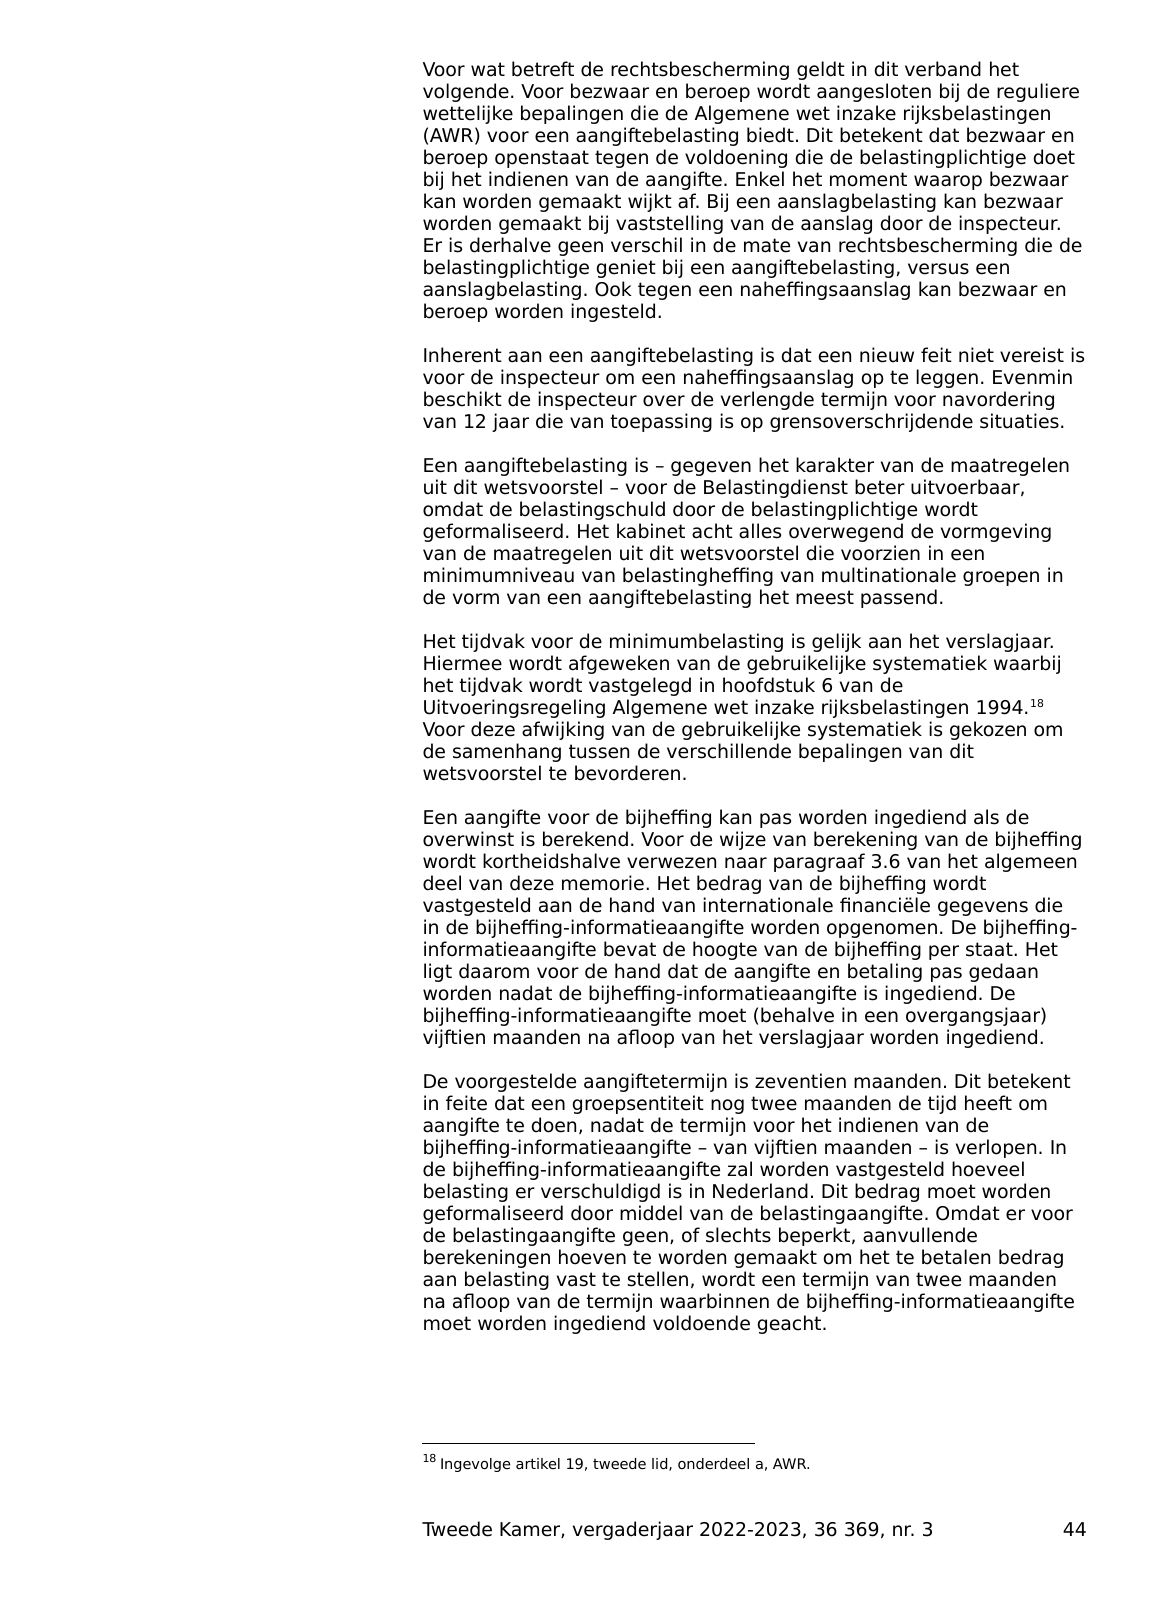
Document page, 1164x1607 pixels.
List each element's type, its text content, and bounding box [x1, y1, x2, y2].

text Het tijdvak voor de minimumbelasting is gelijk aan het verslagjaar. Hiermee wordt afgeweken van de gebruikelijke systematiek waarbij het tijdvak wordt vastgelegd in hoofdstuk 6 van de Uitvoeringsregeling Algemene wet inzake rijksbelastingen 1994. Voor deze afwijking van de gebruikelijke systematiek is gekozen om de samenhang tussen de verschillende bepalingen van dit wetsvoorstel te bevorderen. [422, 631, 1087, 785]
text Ingevolge artikel 19, tweede lid, onderdeel a, AWR. [422, 1452, 1087, 1474]
text Een aangifte voor de bijheffing kan pas worden ingediend als de overwinst is berekend. Voor de wijze van berekening van de bijheffing wordt kortheidshalve verwezen naar paragraaf 3.6 van het algemeen deel van deze memorie. Het bedrag van de bijheffing wordt vastgesteld aan de hand van internationale financiële gegevens die in de bijheffing-informatieaangifte worden opgenomen. De bijheffing-informatieaangifte bevat de hoogte van de bijheffing per staat. Het ligt daarom voor de hand dat de aangifte en betaling pas gedaan worden nadat de bijheffing-informatieaangifte is ingediend. De bijheffing-informatieaangifte moet (behalve in een overgangsjaar) vijftien maanden na afloop van het verslagjaar worden ingediend. [422, 807, 1087, 1049]
text De voorgestelde aangiftetermijn is zeventien maanden. Dit betekent in feite dat een groepsentiteit nog twee maanden de tijd heeft om aangifte te doen, nadat de termijn voor het indienen van de bijheffing-informatieaangifte – van vijftien maanden – is verlopen. In de bijheffing-informatieaangifte zal worden vastgesteld hoeveel belasting er verschuldigd is in Nederland. Dit bedrag moet worden geformaliseerd door middel van de belastingaangifte. Omdat er voor de belastingaangifte geen, of slechts beperkt, aanvullende berekeningen hoeven te worden gemaakt om het te betalen bedrag aan belasting vast te stellen, wordt een termijn van twee maanden na afloop van de termijn waarbinnen de bijheffing-informatieaangifte moet worden ingediend voldoende geacht. [422, 1071, 1087, 1335]
text Voor wat betreft de rechtsbescherming geldt in dit verband het volgende. Voor bezwaar en beroep wordt aangesloten bij de reguliere wettelijke bepalingen die de Algemene wet inzake rijksbelastingen (AWR) voor een aangiftebelasting biedt. Dit betekent dat bezwaar en beroep openstaat tegen de voldoening die de belastingplichtige doet bij het indienen van de aangifte. Enkel het moment waarop bezwaar kan worden gemaakt wijkt af. Bij een aanslagbelasting kan bezwaar worden gemaakt bij vaststelling van de aanslag door de inspecteur. Er is derhalve geen verschil in de mate van rechtsbescherming die de belastingplichtige geniet bij een aangiftebelasting, versus een aanslagbelasting. Ook tegen een naheffingsaanslag kan bezwaar en beroep worden ingesteld. [422, 59, 1087, 323]
text Een aangiftebelasting is – gegeven het karakter van de maatregelen uit dit wetsvoorstel – voor de Belastingdienst beter uitvoerbaar, omdat de belastingschuld door de belastingplichtige wordt geformaliseerd. Het kabinet acht alles overwegend de vormgeving van de maatregelen uit dit wetsvoorstel die voorzien in een minimumniveau van belastingheffing van multinationale groepen in de vorm van een aangiftebelasting het meest passend. [422, 455, 1087, 609]
text Inherent aan een aangiftebelasting is dat een nieuw feit niet vereist is voor de inspecteur om een naheffingsaanslag op te leggen. Evenmin beschikt de inspecteur over de verlengde termijn voor navordering van 12 jaar die van toepassing is op grensoverschrijdende situaties. [422, 345, 1087, 433]
